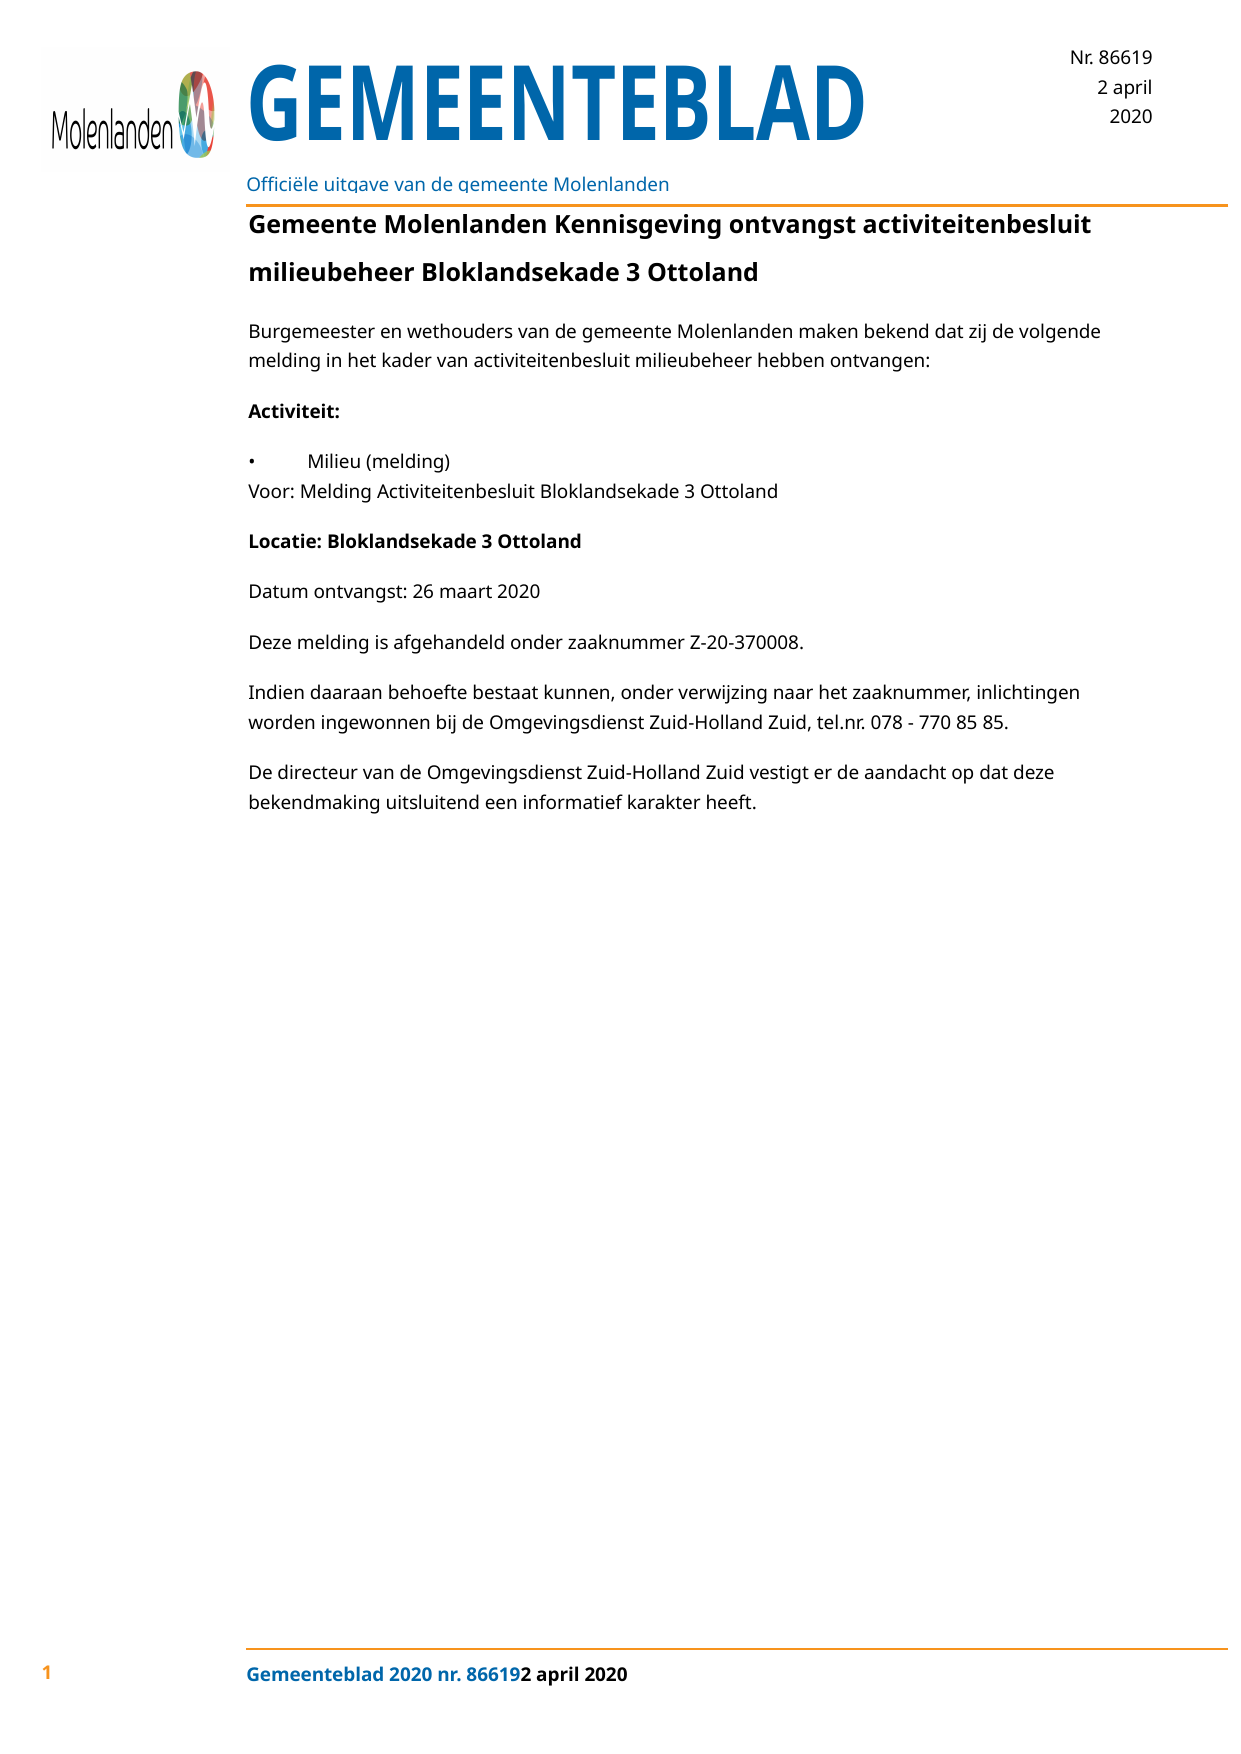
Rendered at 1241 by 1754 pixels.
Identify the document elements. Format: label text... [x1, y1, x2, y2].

list Milieu (melding) [248, 448, 1152, 474]
picture [41, 47, 231, 172]
text Burgemeester en wethouders van de gemeente Molenlanden maken bekend dat zij de volgende melding in het kader van activiteitenbesluit milieubeheer hebben ontvangen: [248, 318, 1152, 373]
text Indien daaraan behoefte bestaat kunnen, onder verwijzing naar het zaaknummer, inlichtingen worden ingewonnen bij de Omgevingsdienst Zuid-Holland Zuid, tel.nr. 078 - 770 85 85. [248, 679, 1152, 735]
text Locatie: Bloklandsekade 3 Ottoland [248, 528, 1152, 554]
text Gemeente Molenlanden Kennisgeving ontvangst activiteitenbesluit milieubeheer Bloklandsekade 3 Ottoland [248, 207, 1152, 288]
text De directeur van de Omgevingsdienst Zuid-Holland Zuid vestigt er de aandacht op dat deze bekendmaking uitsluitend een informatief karakter heeft. [248, 759, 1152, 815]
text Activiteit: [248, 398, 1152, 424]
text Datum ontvangst: 26 maart 2020 [248, 579, 1152, 604]
text Deze melding is afgehandeld onder zaaknummer Z-20-370008. [248, 629, 1152, 655]
text Voor: Melding Activiteitenbesluit Bloklandsekade 3 Ottoland [248, 478, 1152, 504]
